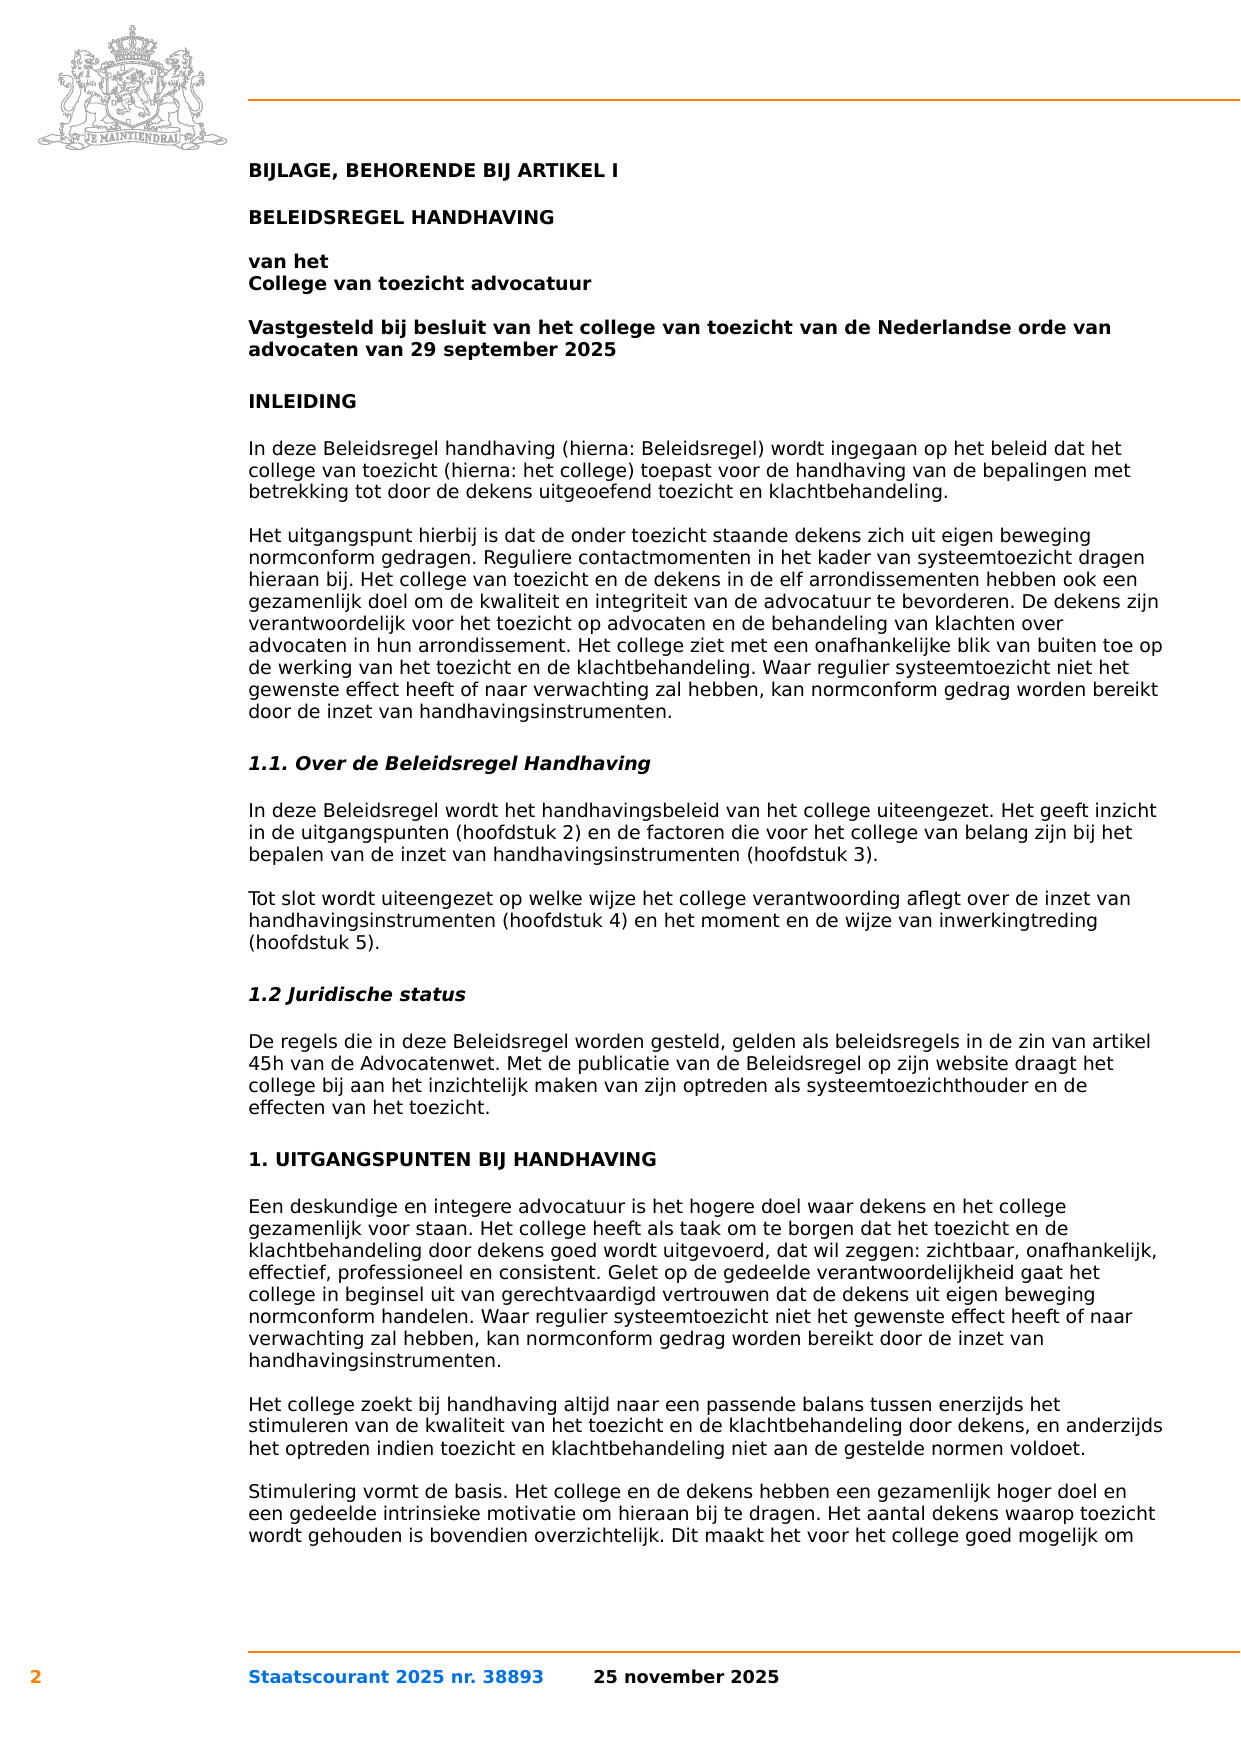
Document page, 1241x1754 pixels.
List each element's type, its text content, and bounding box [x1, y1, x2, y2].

subtitle 1.1. Over de Beleidsregel Handhaving [248, 753, 1163, 775]
subtitle 1.2 Juridische status [248, 984, 1163, 1006]
subtitle 1. UITGANGSPUNTEN BIJ HANDHAVING [248, 1149, 1163, 1171]
text In deze Beleidsregel handhaving (hierna: Beleidsregel) wordt ingegaan op het beleid dat het college van toezicht (hierna: het college) toepast voor de handhaving van de bepalingen met betrekking tot door de dekens uitgeoefend toezicht en klachtbehandeling. [248, 437, 1163, 503]
text BELEIDSREGEL HANDHAVING [248, 207, 1163, 229]
text van het [248, 251, 1163, 273]
text Stimulering vormt de basis. Het college en de dekens hebben een gezamenlijk hoger doel en een gedeelde intrinsieke motivatie om hieraan bij te dragen. Het aantal dekens waarop toezicht wordt gehouden is bovendien overzichtelijk. Dit maakt het voor het college goed mogelijk om [248, 1481, 1163, 1547]
text Een deskundige en integere advocatuur is het hogere doel waar dekens en het college gezamenlijk voor staan. Het college heeft als taak om te borgen dat het toezicht en de klachtbehandeling door dekens goed wordt uitgevoerd, dat wil zeggen: zichtbaar, onafhankelijk, effectief, professioneel en consistent. Gelet op de gedeelde verantwoordelijkheid gaat het college in beginsel uit van gerechtvaardigd vertrouwen dat de dekens uit eigen beweging normconform handelen. Waar regulier systeemtoezicht niet het gewenste effect heeft of naar verwachting zal hebben, kan normconform gedrag worden bereikt door de inzet van handhavingsinstrumenten. [248, 1196, 1163, 1372]
subtitle INLEIDING [248, 391, 1163, 412]
text Het uitgangspunt hierbij is dat de onder toezicht staande dekens zich uit eigen beweging normconform gedragen. Reguliere contactmomenten in het kader van systeemtoezicht dragen hieraan bij. Het college van toezicht en de dekens in de elf arrondissementen hebben ook een gezamenlijk doel om de kwaliteit en integriteit van de advocatuur te bevorderen. De dekens zijn verantwoordelijk voor het toezicht op advocaten en de behandeling van klachten over advocaten in hun arrondissement. Het college ziet met een onafhankelijke blik van buiten toe op de werking van het toezicht en de klachtbehandeling. Waar regulier systeemtoezicht niet het gewenste effect heeft of naar verwachting zal hebben, kan normconform gedrag worden bereikt door de inzet van handhavingsinstrumenten. [248, 525, 1163, 723]
text Het college zoekt bij handhaving altijd naar een passende balans tussen enerzijds het stimuleren van de kwaliteit van het toezicht en de klachtbehandeling door dekens, en anderzijds het optreden indien toezicht en klachtbehandeling niet aan de gestelde normen voldoet. [248, 1393, 1163, 1459]
subtitle BIJLAGE, BEHORENDE BIJ ARTIKEL I [248, 160, 1163, 182]
text In deze Beleidsregel wordt het handhavingsbeleid van het college uiteengezet. Het geeft inzicht in de uitgangspunten (hoofdstuk 2) en de factoren die voor het college van belang zijn bij het bepalen van de inzet van handhavingsinstrumenten (hoofdstuk 3). [248, 800, 1163, 866]
text College van toezicht advocatuur [248, 273, 1163, 295]
text Tot slot wordt uiteengezet op welke wijze het college verantwoording aflegt over de inzet van handhavingsinstrumenten (hoofdstuk 4) en het moment en de wijze van inwerkingtreding (hoofdstuk 5). [248, 888, 1163, 954]
text Vastgesteld bij besluit van het college van toezicht van de Nederlandse orde van advocaten van 29 september 2025 [248, 317, 1163, 361]
text De regels die in deze Beleidsregel worden gesteld, gelden als beleidsregels in de zin van artikel 45h van de Advocatenwet. Met de publicatie van de Beleidsregel op zijn website draagt het college bij aan het inzichtelijk maken van zijn optreden als systeemtoezichthouder en de effecten van het toezicht. [248, 1031, 1163, 1119]
picture [38, 25, 227, 150]
